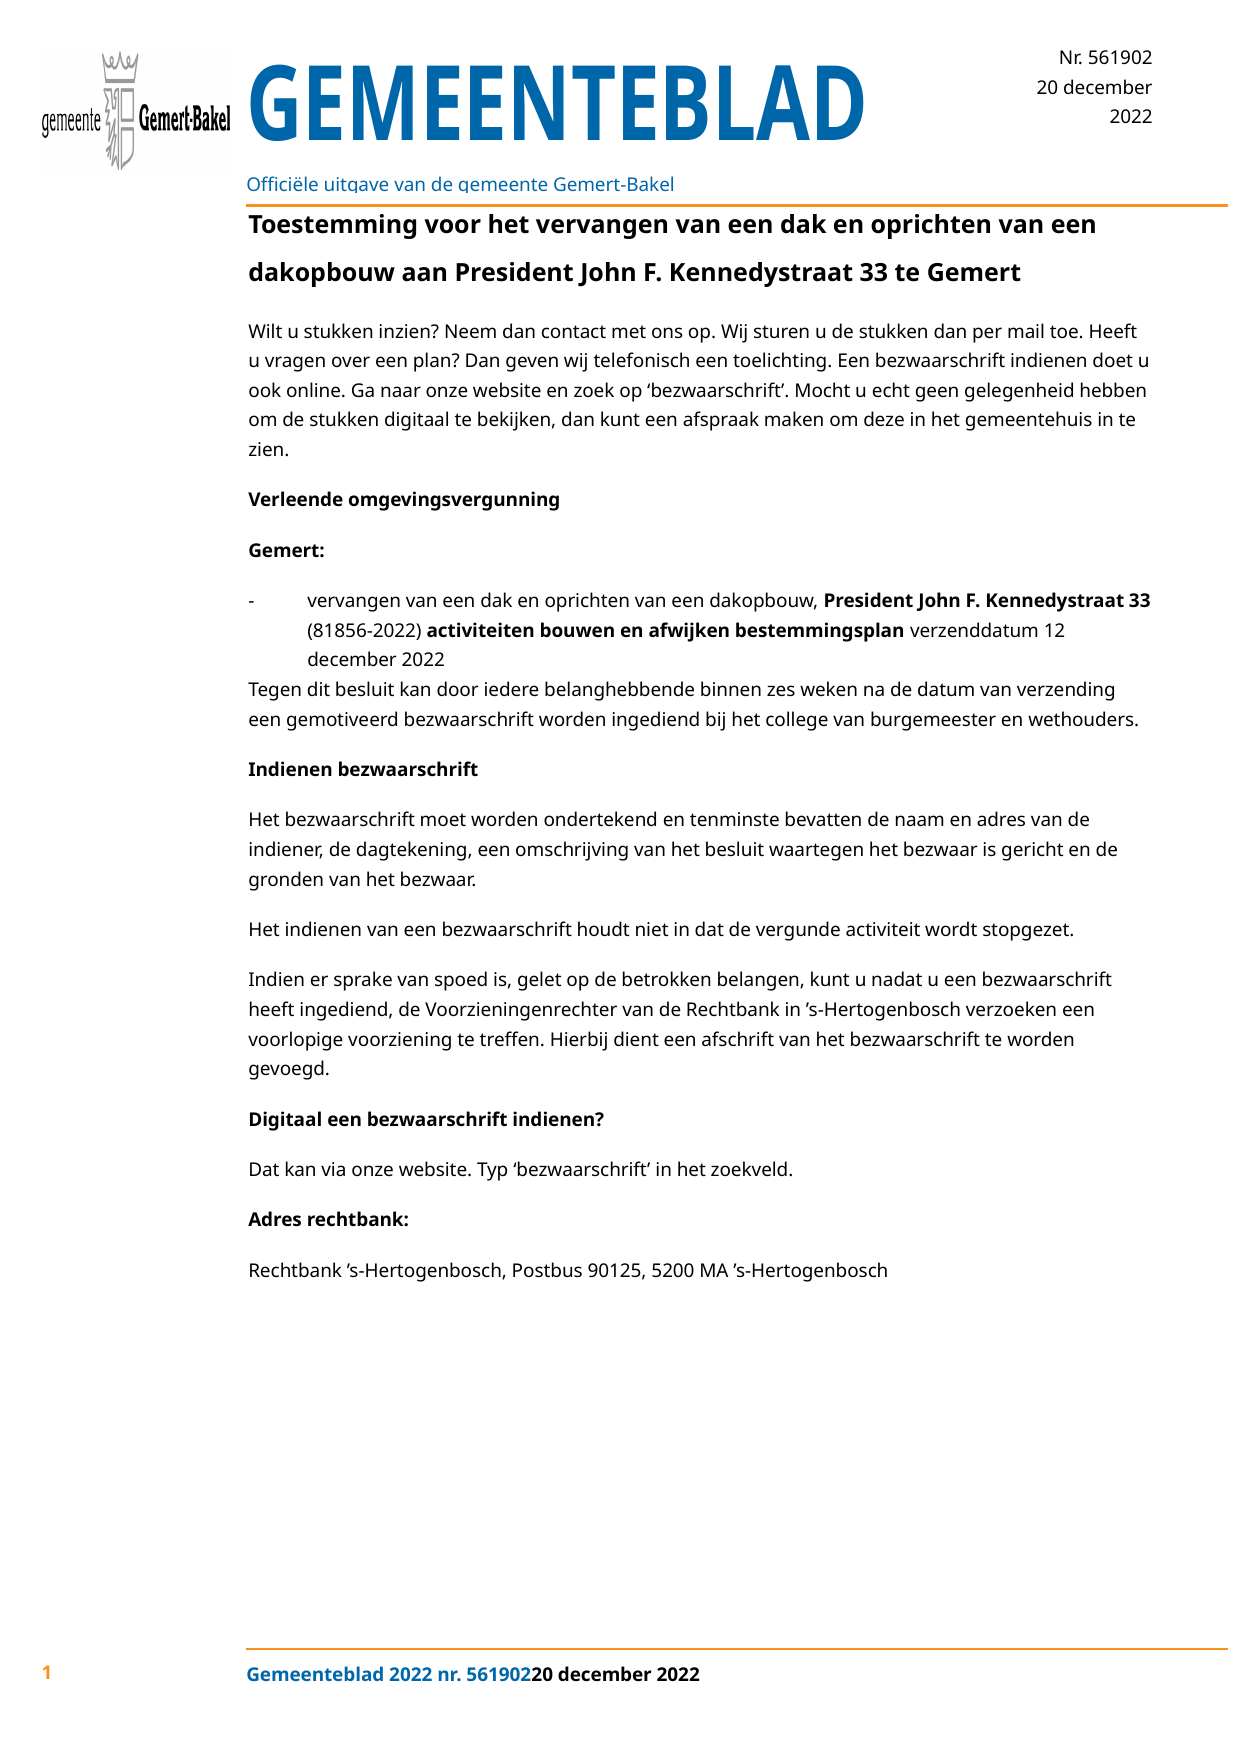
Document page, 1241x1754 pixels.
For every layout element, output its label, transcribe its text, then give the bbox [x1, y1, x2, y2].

text Dat kan via onze website. Typ ‘bezwaarschrift’ in het zoekveld. [248, 1156, 1152, 1182]
text Digitaal een bezwaarschrift indienen? [248, 1106, 1152, 1132]
list vervangen van een dak en oprichten van een dakopbouw, President John F. Kennedystraat 33 (81856-2022) activiteiten bouwen en afwijken bestemmingsplan verzenddatum 12 december 2022 [248, 587, 1152, 672]
text Verleende omgevingsvergunning [248, 487, 1152, 512]
text Rechtbank ’s-Hertogenbosch, Postbus 90125, 5200 MA ’s-Hertogenbosch [248, 1257, 1152, 1283]
text Adres rechtbank: [248, 1207, 1152, 1232]
text Indien er sprake van spoed is, gelet op de betrokken belangen, kunt u nadat u een bezwaarschrift heeft ingediend, de Voorzieningenrechter van de Rechtbank in ’s-Hertogenbosch verzoeken een voorlopige voorziening te treffen. Hierbij dient een afschrift van het bezwaarschrift te worden gevoegd. [248, 967, 1152, 1081]
text Het indienen van een bezwaarschrift houdt niet in dat de vergunde activiteit wordt stopgezet. [248, 916, 1152, 942]
text Toestemming voor het vervangen van een dak en oprichten van een dakopbouw aan President John F. Kennedystraat 33 te Gemert [248, 207, 1152, 288]
text Gemert: [248, 537, 1152, 563]
text Het bezwaarschrift moet worden ondertekend en tenminste bevatten de naam en adres van de indiener, de dagtekening, een omschrijving van het besluit waartegen het bezwaar is gericht en de gronden van het bezwaar. [248, 807, 1152, 892]
text Tegen dit besluit kan door iedere belanghebbende binnen zes weken na de datum van verzending een gemotiveerd bezwaarschrift worden ingediend bij het college van burgemeester en wethouders. [248, 676, 1152, 732]
text Indienen bezwaarschrift [248, 756, 1152, 782]
text Wilt u stukken inzien? Neem dan contact met ons op. Wij sturen u de stukken dan per mail toe. Heeft u vragen over een plan? Dan geven wij telefonisch een toelichting. Een bezwaarschrift indienen doet u ook online. Ga naar onze website en zoek op ‘bezwaarschrift’. Mocht u echt geen gelegenheid hebben om de stukken digitaal te bekijken, dan kunt een afspraak maken om deze in het gemeentehuis in te zien. [248, 318, 1152, 462]
picture [41, 47, 231, 172]
